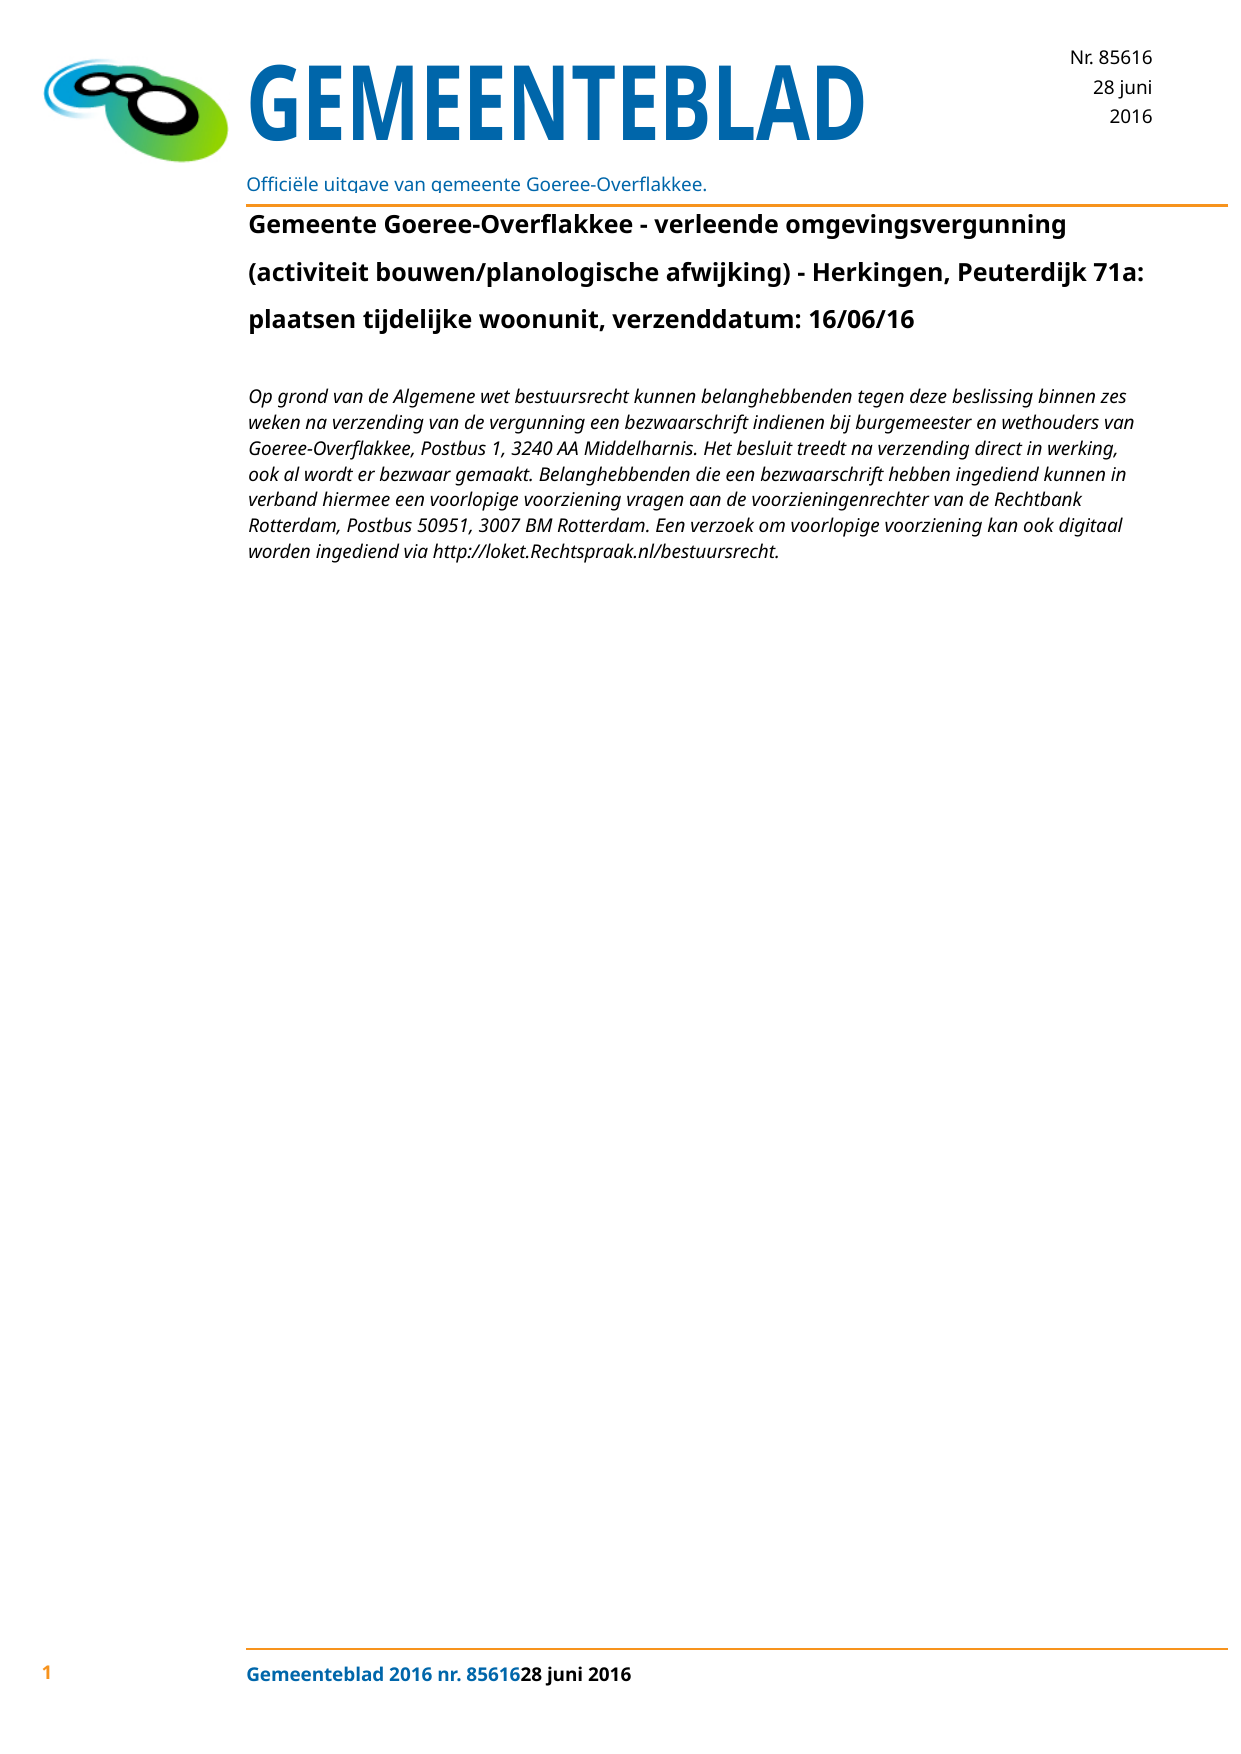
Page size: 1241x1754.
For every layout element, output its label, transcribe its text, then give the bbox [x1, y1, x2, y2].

picture [41, 47, 231, 172]
text Op grond van de Algemene wet bestuursrecht kunnen belanghebbenden tegen deze beslissing binnen zes weken na verzending van de vergunning een bezwaarschrift indienen bij burgemeester en wethouders van Goeree-Overflakkee, Postbus 1, 3240 AA Middelharnis. Het besluit treedt na verzending direct in werking, ook al wordt er bezwaar gemaakt. Belanghebbenden die een bezwaarschrift hebben ingediend kunnen in verband hiermee een voorlopige voorziening vragen aan de voorzieningenrechter van de Rechtbank Rotterdam, Postbus 50951, 3007 BM Rotterdam. Een verzoek om voorlopige voorziening kan ook digitaal worden ingediend via http://loket.Rechtspraak.nl/bestuursrecht. [248, 384, 1152, 564]
text Gemeente Goeree-Overflakkee - verleende omgevingsvergunning (activiteit bouwen/planologische afwijking) - Herkingen, Peuterdijk 71a: plaatsen tijdelijke woonunit, verzenddatum: 16/06/16 [248, 207, 1152, 336]
